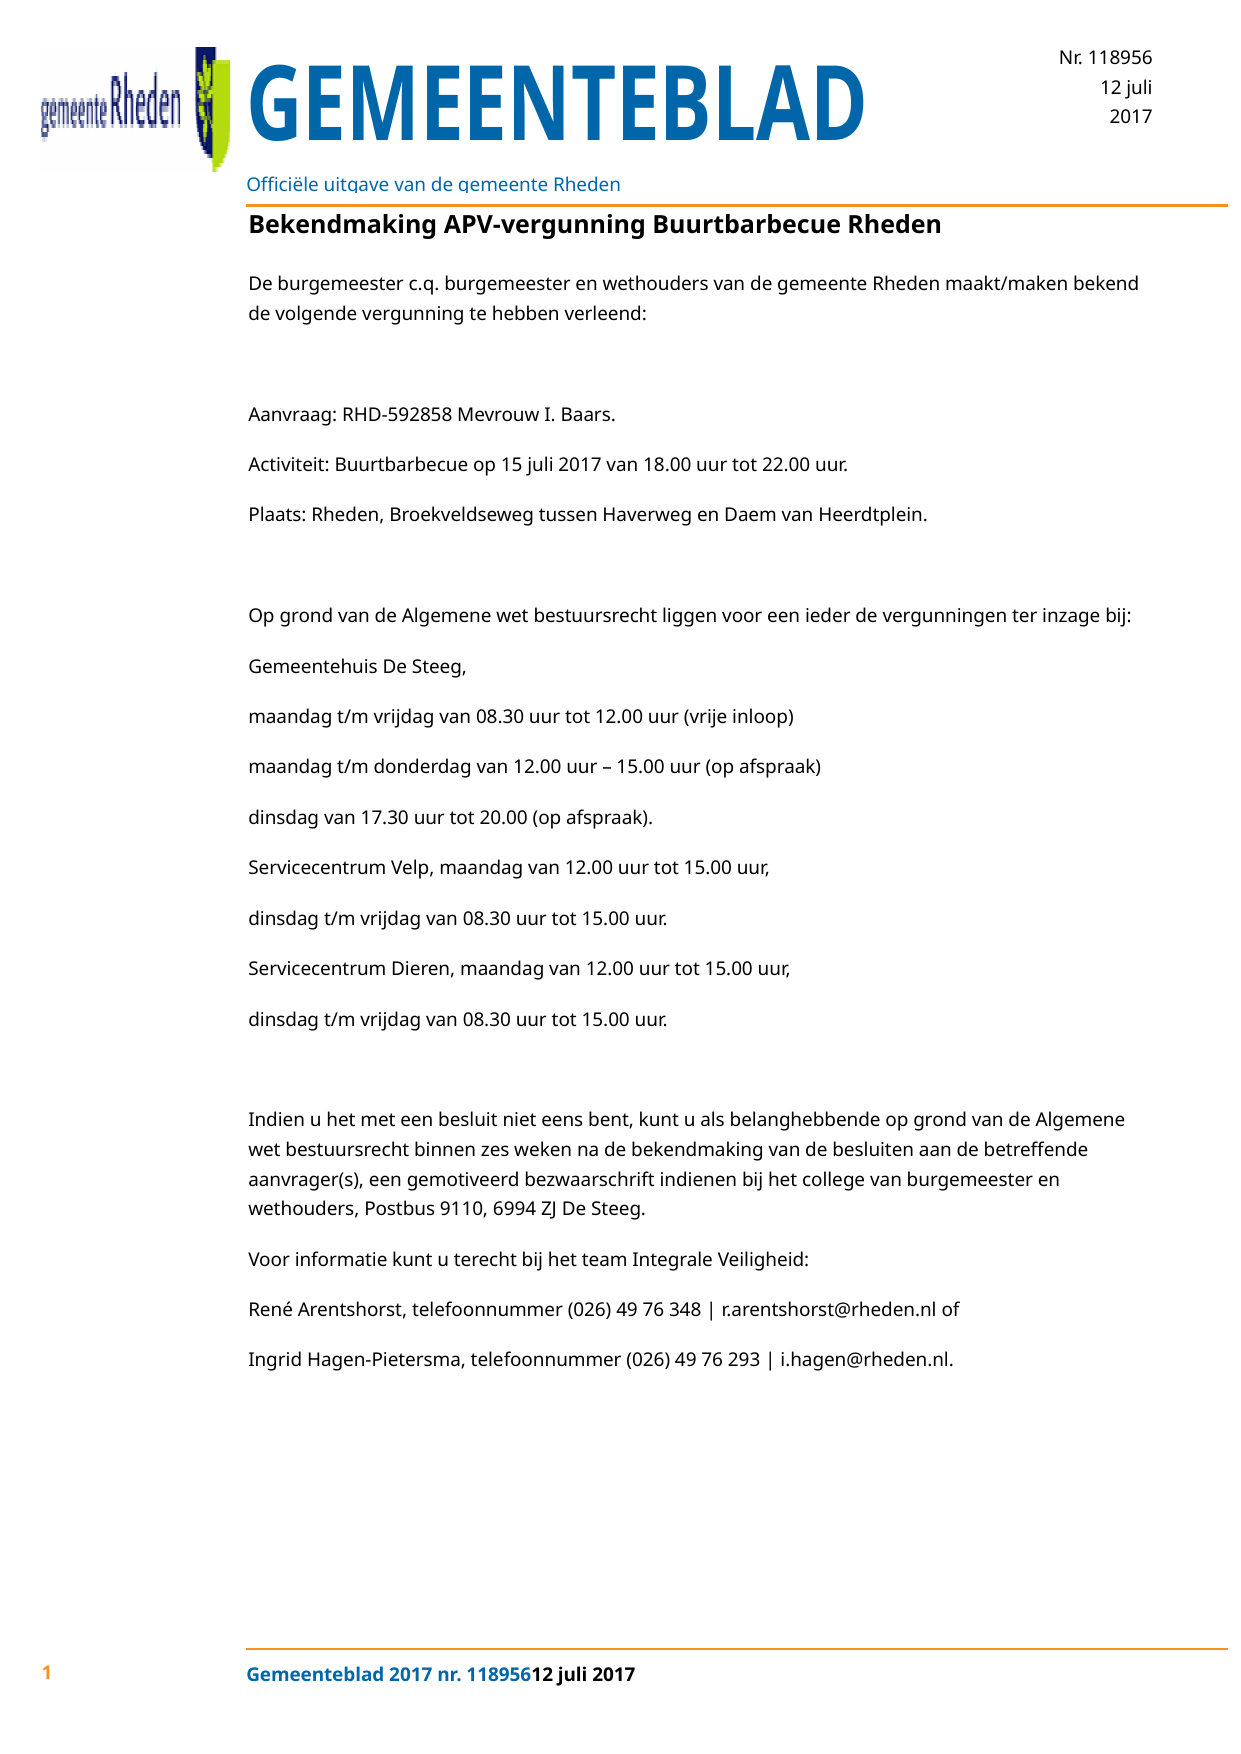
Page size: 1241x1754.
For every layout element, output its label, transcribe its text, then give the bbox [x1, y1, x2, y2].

text dinsdag t/m vrijdag van 08.30 uur tot 15.00 uur. [248, 1006, 1152, 1031]
text René Arentshorst, telefoonnummer (026) 49 76 348 | r.arentshorst@rheden.nl of [248, 1296, 1152, 1322]
text Op grond van de Algemene wet bestuursrecht liggen voor een ieder de vergunningen ter inzage bij: [248, 602, 1152, 628]
text Ingrid Hagen-Pietersma, telefoonnummer (026) 49 76 293 | i.hagen@rheden.nl. [248, 1347, 1152, 1372]
text dinsdag van 17.30 uur tot 20.00 (op afspraak). [248, 804, 1152, 830]
text Activiteit: Buurtbarbecue op 15 juli 2017 van 18.00 uur tot 22.00 uur. [248, 451, 1152, 477]
text De burgemeester c.q. burgemeester en wethouders van de gemeente Rheden maakt/maken bekend de volgende vergunning te hebben verleend: [248, 270, 1152, 326]
text Servicecentrum Velp, maandag van 12.00 uur tot 15.00 uur, [248, 854, 1152, 880]
text Plaats: Rheden, Broekveldseweg tussen Haverweg en Daem van Heerdtplein. [248, 502, 1152, 527]
text Voor informatie kunt u terecht bij het team Integrale Veiligheid: [248, 1246, 1152, 1271]
text Indien u het met een besluit niet eens bent, kunt u als belanghebbende op grond van de Algemene wet bestuursrecht binnen zes weken na de bekendmaking van de besluiten aan de betreffende aanvrager(s), een gemotiveerd bezwaarschrift indienen bij het college van burgemeester en wethouders, Postbus 9110, 6994 ZJ De Steeg. [248, 1107, 1152, 1221]
text Aanvraag: RHD-592858 Mevrouw I. Baars. [248, 401, 1152, 426]
text Gemeentehuis De Steeg, [248, 653, 1152, 678]
text maandag t/m vrijdag van 08.30 uur tot 12.00 uur (vrije inloop) [248, 703, 1152, 729]
text Bekendmaking APV-vergunning Buurtbarbecue Rheden [248, 207, 1152, 241]
text dinsdag t/m vrijdag van 08.30 uur tot 15.00 uur. [248, 905, 1152, 931]
picture [41, 47, 231, 172]
text maandag t/m donderdag van 12.00 uur – 15.00 uur (op afspraak) [248, 754, 1152, 779]
text Servicecentrum Dieren, maandag van 12.00 uur tot 15.00 uur, [248, 955, 1152, 981]
